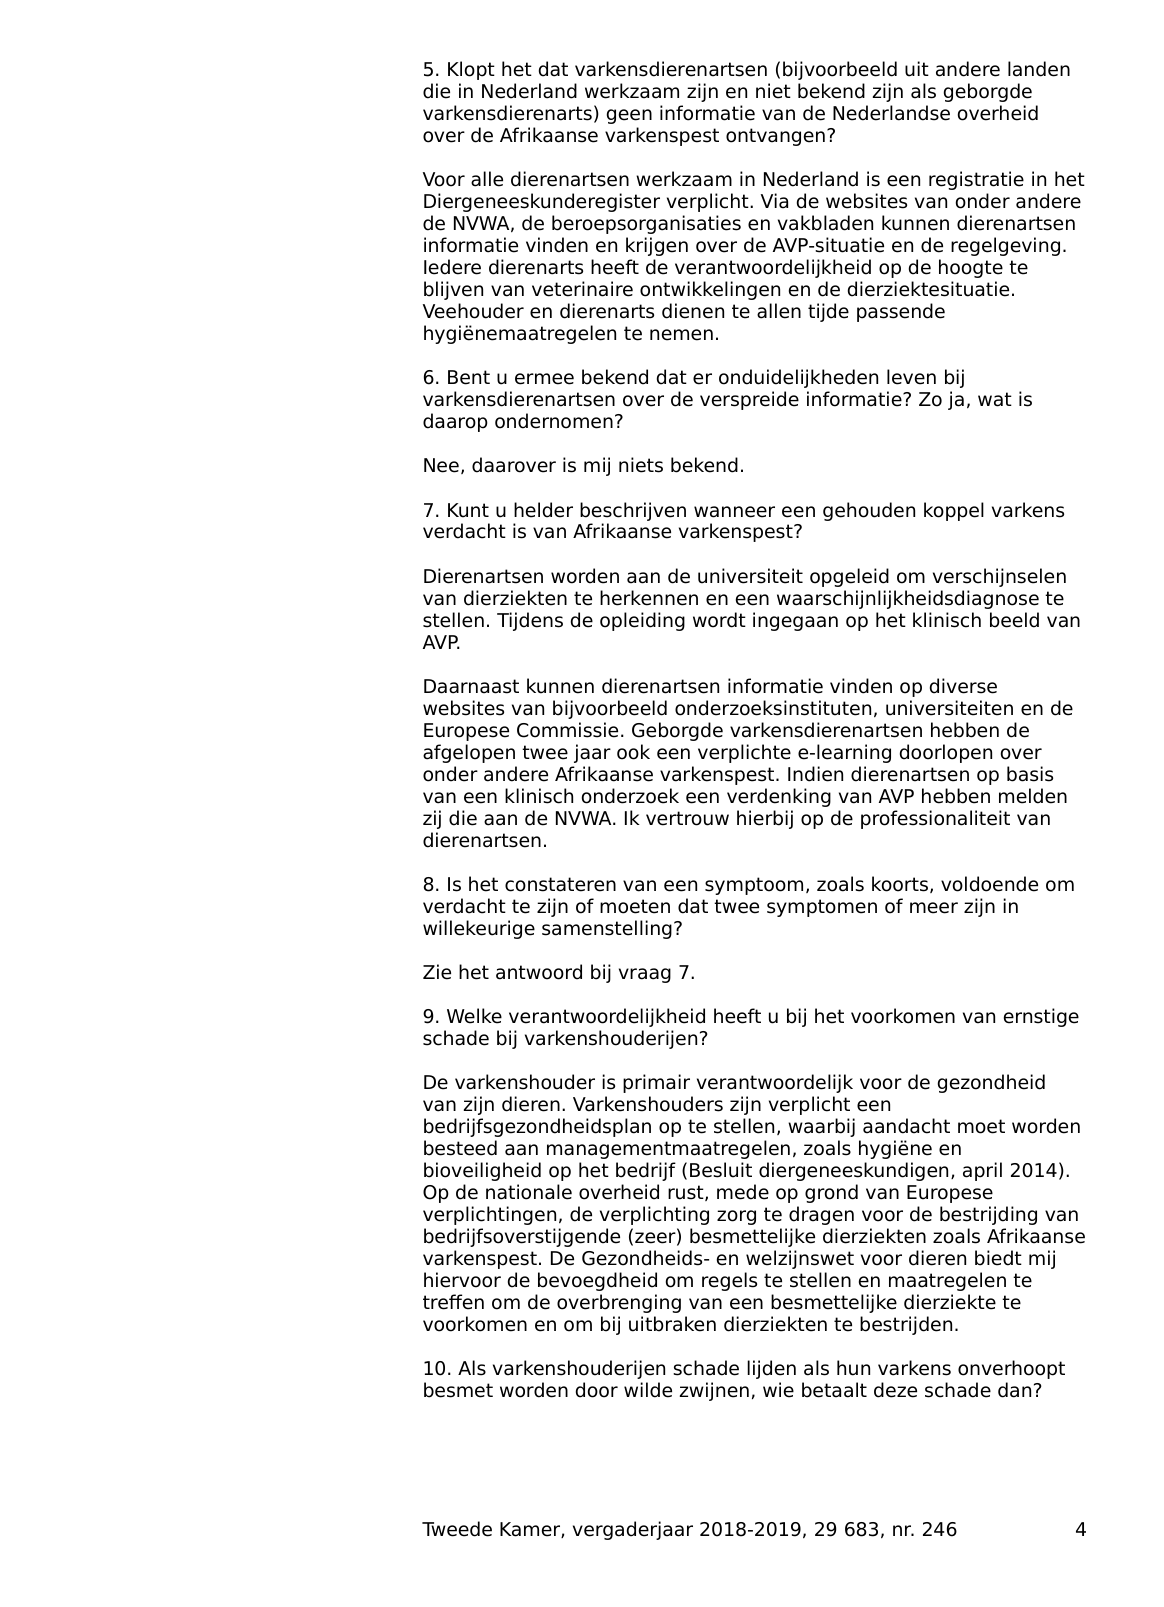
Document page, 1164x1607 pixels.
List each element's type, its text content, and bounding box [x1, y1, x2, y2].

text 7. Kunt u helder beschrijven wanneer een gehouden koppel varkens verdacht is van Afrikaanse varkenspest? [422, 499, 1087, 543]
text 10. Als varkenshouderijen schade lijden als hun varkens onverhoopt besmet worden door wilde zwijnen, wie betaalt deze schade dan? [422, 1358, 1087, 1402]
text 8. Is het constateren van een symptoom, zoals koorts, voldoende om verdacht te zijn of moeten dat twee symptomen of meer zijn in willekeurige samenstelling? [422, 874, 1087, 940]
text Op de nationale overheid rust, mede op grond van Europese verplichtingen, de verplichting zorg te dragen voor de bestrijding van bedrijfsoverstijgende (zeer) besmettelijke dierziekten zoals Afrikaanse varkenspest. De Gezondheids- en welzijnswet voor dieren biedt mij hiervoor de bevoegdheid om regels te stellen en maatregelen te treffen om de overbrenging van een besmettelijke dierziekte te voorkomen en om bij uitbraken dierziekten te bestrijden. [422, 1182, 1087, 1336]
text Zie het antwoord bij vraag 7. [422, 962, 1087, 984]
text Dierenartsen worden aan de universiteit opgeleid om verschijnselen van dierziekten te herkennen en een waarschijnlijkheidsdiagnose te stellen. Tijdens de opleiding wordt ingegaan op het klinisch beeld van AVP. [422, 566, 1087, 653]
text Daarnaast kunnen dierenartsen informatie vinden op diverse websites van bijvoorbeeld onderzoeksinstituten, universiteiten en de Europese Commissie. Geborgde varkensdierenartsen hebben de afgelopen twee jaar ook een verplichte e-learning doorlopen over onder andere Afrikaanse varkenspest. Indien dierenartsen op basis van een klinisch onderzoek een verdenking van AVP hebben melden zij die aan de NVWA. Ik vertrouw hierbij op de professionaliteit van dierenartsen. [422, 676, 1087, 852]
text 6. Bent u ermee bekend dat er onduidelijkheden leven bij varkensdierenartsen over de verspreide informatie? Zo ja, wat is daarop ondernomen? [422, 367, 1087, 433]
text Nee, daarover is mij niets bekend. [422, 455, 1087, 477]
text 9. Welke verantwoordelijkheid heeft u bij het voorkomen van ernstige schade bij varkenshouderijen? [422, 1006, 1087, 1050]
text Voor alle dierenartsen werkzaam in Nederland is een registratie in het Diergeneeskunderegister verplicht. Via de websites van onder andere de NVWA, de beroepsorganisaties en vakbladen kunnen dierenartsen informatie vinden en krijgen over de AVP-situatie en de regelgeving. Iedere dierenarts heeft de verantwoordelijkheid op de hoogte te blijven van veterinaire ontwikkelingen en de dierziektesituatie. Veehouder en dierenarts dienen te allen tijde passende hygiënemaatregelen te nemen. [422, 169, 1087, 345]
text 5. Klopt het dat varkensdierenartsen (bijvoorbeeld uit andere landen die in Nederland werkzaam zijn en niet bekend zijn als geborgde varkensdierenarts) geen informatie van de Nederlandse overheid over de Afrikaanse varkenspest ontvangen? [422, 59, 1087, 147]
text De varkenshouder is primair verantwoordelijk voor de gezondheid van zijn dieren. Varkenshouders zijn verplicht een bedrijfsgezondheidsplan op te stellen, waarbij aandacht moet worden besteed aan managementmaatregelen, zoals hygiëne en bioveiligheid op het bedrijf (Besluit diergeneeskundigen, april 2014). [422, 1072, 1087, 1182]
